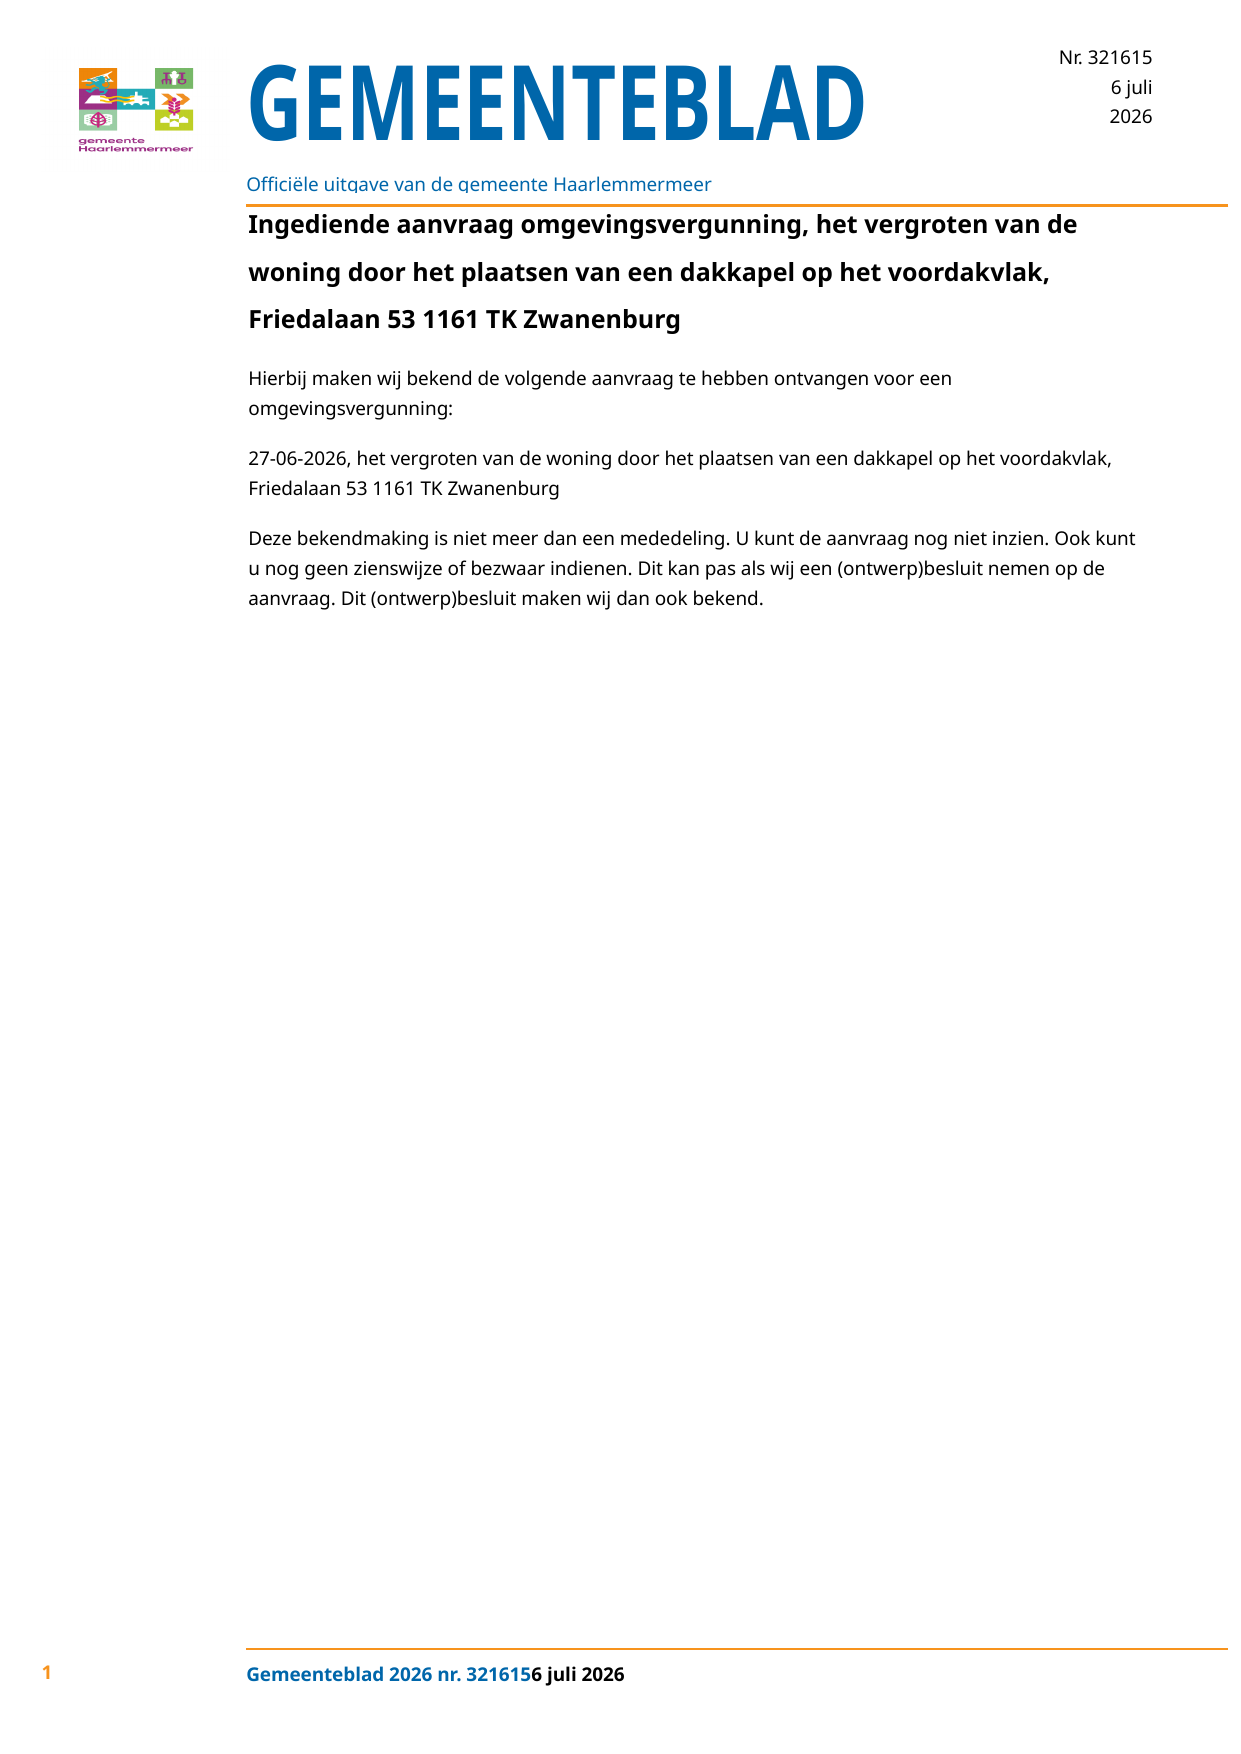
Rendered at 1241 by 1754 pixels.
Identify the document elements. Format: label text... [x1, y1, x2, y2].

text Hierbij maken wij bekend de volgende aanvraag te hebben ontvangen voor een omgevingsvergunning: [248, 366, 1152, 421]
text 27-06-2026, het vergroten van de woning door het plaatsen van een dakkapel op het voordakvlak, Friedalaan 53 1161 TK Zwanenburg [248, 446, 1152, 501]
picture [41, 47, 231, 172]
text Ingediende aanvraag omgevingsvergunning, het vergroten van de woning door het plaatsen van een dakkapel op het voordakvlak, Friedalaan 53 1161 TK Zwanenburg [248, 207, 1152, 336]
text Deze bekendmaking is niet meer dan een mededeling. U kunt de aanvraag nog niet inzien. Ook kunt u nog geen zienswijze of bezwaar indienen. Dit kan pas als wij een (ontwerp)besluit nemen op de aanvraag. Dit (ontwerp)besluit maken wij dan ook bekend. [248, 526, 1152, 610]
